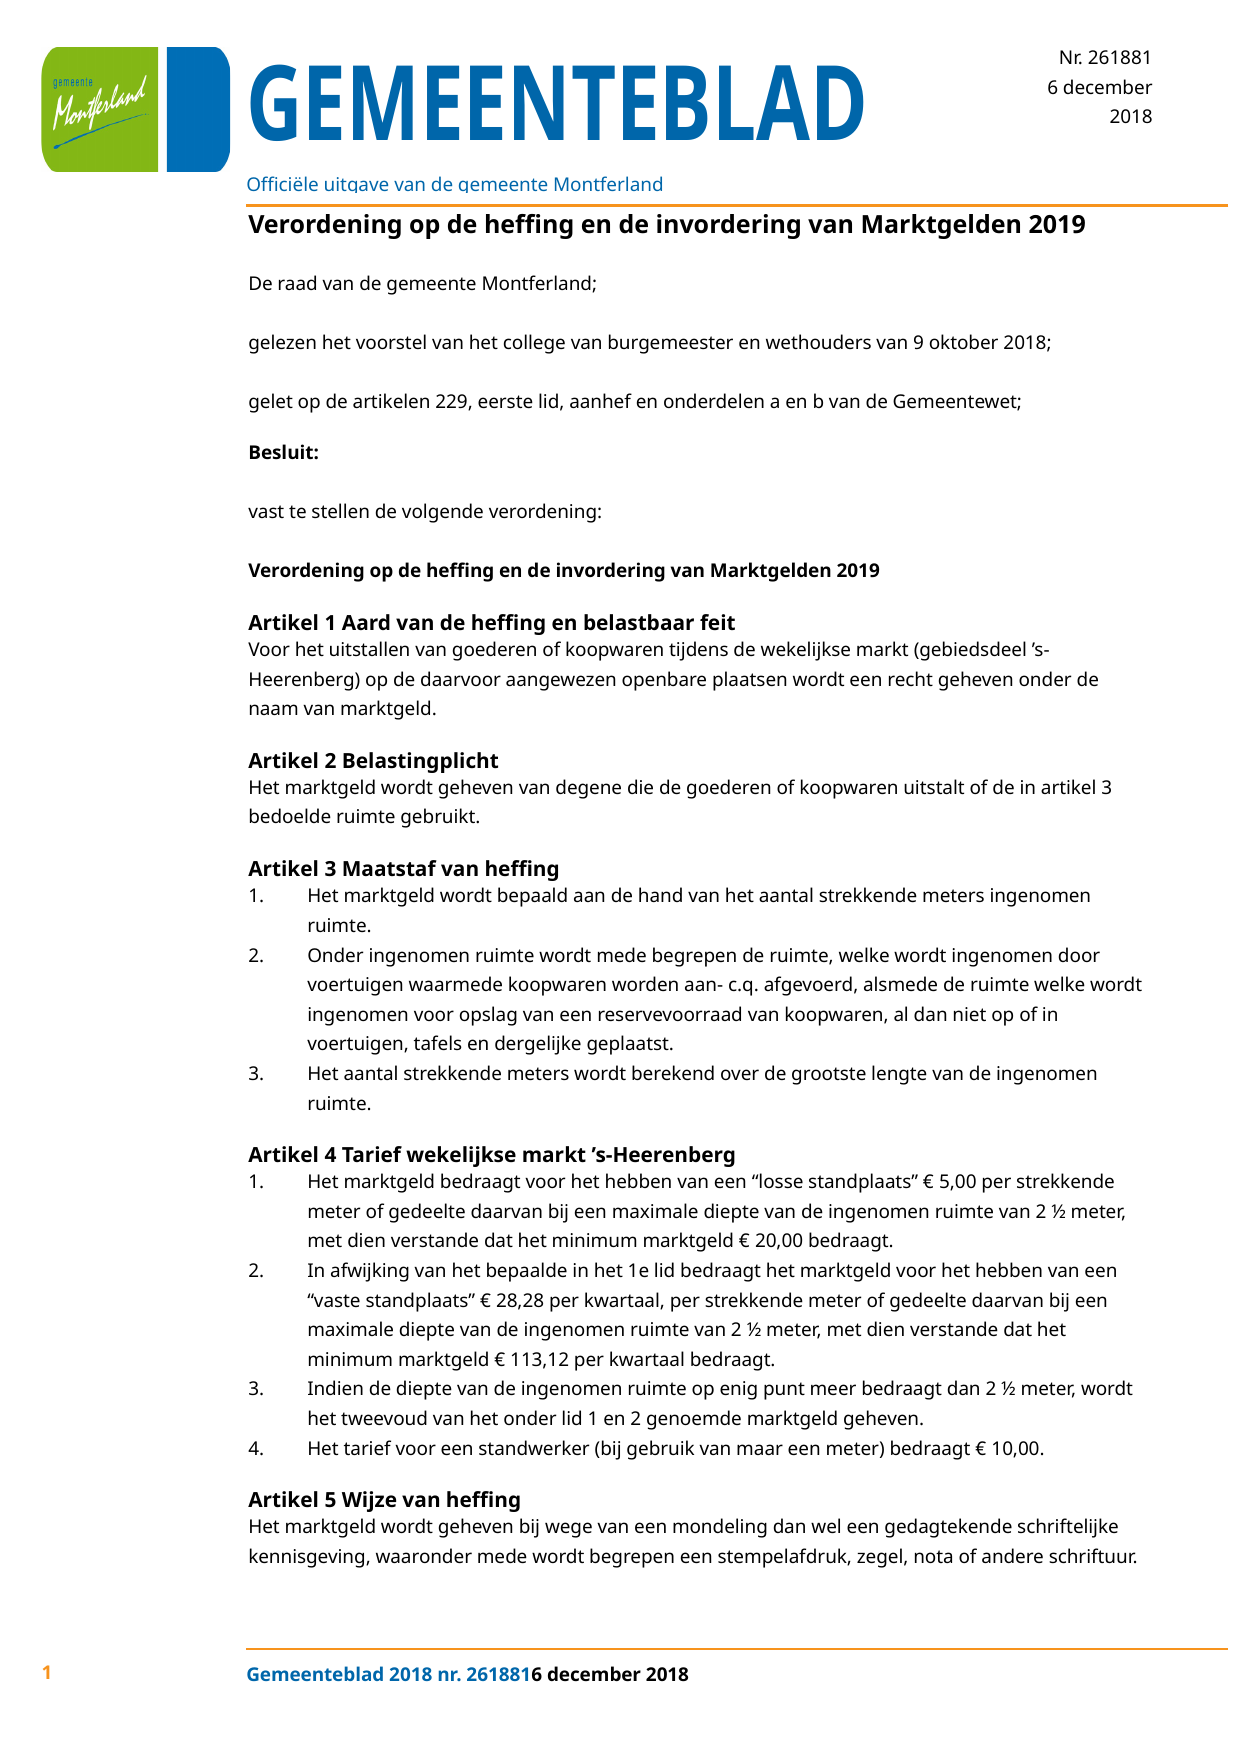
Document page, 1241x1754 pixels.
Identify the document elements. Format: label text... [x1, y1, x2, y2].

text Besluit: [248, 439, 1152, 465]
text Artikel 1 Aard van de heffing en belastbaar feit [248, 608, 1152, 636]
text Artikel 3 Maatstaf van heffing [248, 854, 1152, 883]
text Artikel 4 Tarief wekelijkse markt ’s-Heerenberg [248, 1140, 1152, 1168]
picture [41, 47, 231, 172]
list Indien de diepte van de ingenomen ruimte op enig punt meer bedraagt dan 2 ½ meter, wordt het tweevoud van het onder lid 1 en 2 genoemde marktgeld geheven. [248, 1376, 1152, 1431]
text Artikel 5 Wijze van heffing [248, 1485, 1152, 1514]
text Het marktgeld wordt geheven bij wege van een mondeling dan wel een gedagtekende schriftelijke kennisgeving, waaronder mede wordt begrepen een stempelafdruk, zegel, nota of andere schriftuur. [248, 1514, 1152, 1569]
text gelet op de artikelen 229, eerste lid, aanhef en onderdelen a en b van de Gemeentewet; [248, 389, 1152, 414]
text Het marktgeld wordt geheven van degene die de goederen of koopwaren uitstalt of de in artikel 3 bedoelde ruimte gebruikt. [248, 774, 1152, 829]
list In afwijking van het bepaalde in het 1e lid bedraagt het marktgeld voor het hebben van een “vaste standplaats” € 28,28 per kwartaal, per strekkende meter of gedeelte daarvan bij een maximale diepte van de ingenomen ruimte van 2 ½ meter, met dien verstande dat het minimum marktgeld € 113,12 per kwartaal bedraagt. [248, 1257, 1152, 1372]
list Het aantal strekkende meters wordt berekend over de grootste lengte van de ingenomen ruimte. [248, 1060, 1152, 1115]
text De raad van de gemeente Montferland; [248, 270, 1152, 296]
list Het marktgeld wordt bepaald aan de hand van het aantal strekkende meters ingenomen ruimte. [248, 883, 1152, 938]
text Voor het uitstallen van goederen of koopwaren tijdens de wekelijkse markt (gebiedsdeel ’s-Heerenberg) op de daarvoor aangewezen openbare plaatsen wordt een recht geheven onder de naam van marktgeld. [248, 636, 1152, 721]
list Het marktgeld bedraagt voor het hebben van een “losse standplaats” € 5,00 per strekkende meter of gedeelte daarvan bij een maximale diepte van de ingenomen ruimte van 2 ½ meter, met dien verstande dat het minimum marktgeld € 20,00 bedraagt. [248, 1168, 1152, 1253]
text Verordening op de heffing en de invordering van Marktgelden 2019 [248, 557, 1152, 583]
text Artikel 2 Belastingplicht [248, 746, 1152, 774]
text gelezen het voorstel van het college van burgemeester en wethouders van 9 oktober 2018; [248, 329, 1152, 355]
text vast te stellen de volgende verordening: [248, 498, 1152, 524]
list Onder ingenomen ruimte wordt mede begrepen de ruimte, welke wordt ingenomen door voertuigen waarmede koopwaren worden aan- c.q. afgevoerd, alsmede de ruimte welke wordt ingenomen voor opslag van een reservevoorraad van koopwaren, al dan niet op of in voertuigen, tafels en dergelijke geplaatst. [248, 942, 1152, 1056]
text Verordening op de heffing en de invordering van Marktgelden 2019 [248, 207, 1152, 241]
list Het tarief voor een standwerker (bij gebruik van maar een meter) bedraagt € 10,00. [248, 1435, 1152, 1461]
